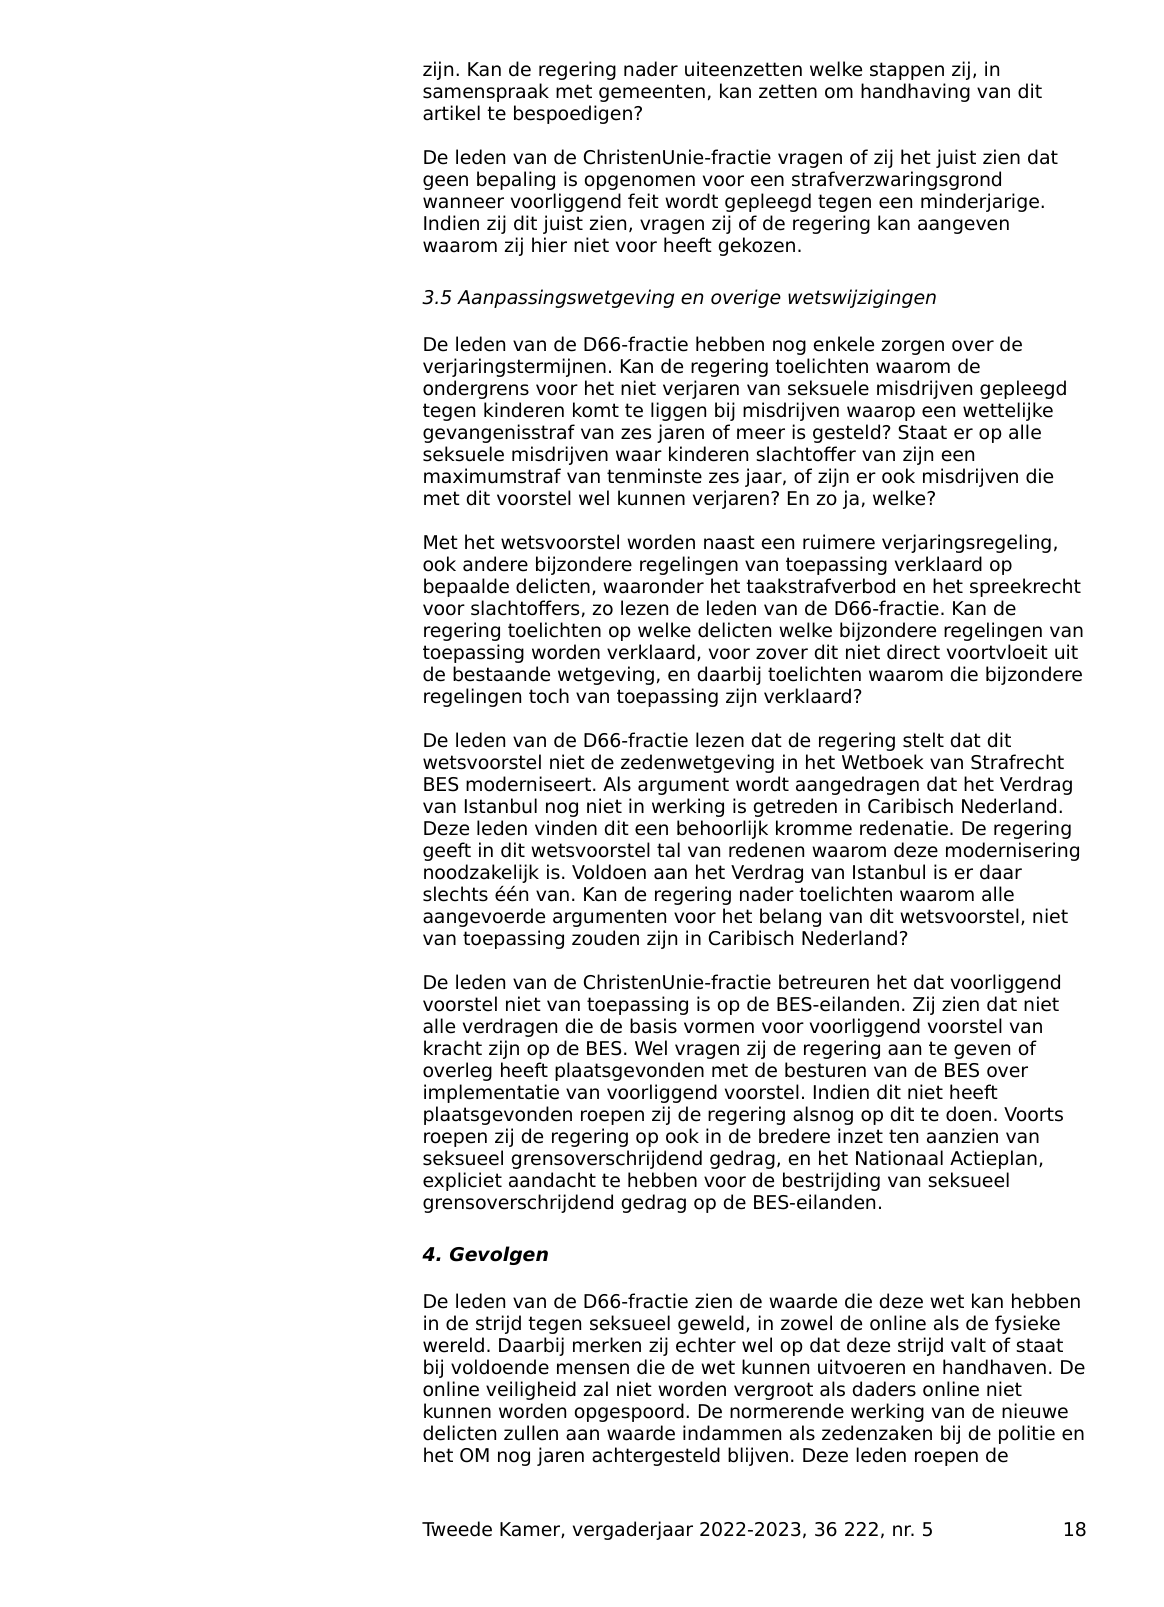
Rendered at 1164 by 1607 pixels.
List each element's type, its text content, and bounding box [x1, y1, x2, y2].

text zijn. Kan de regering nader uiteenzetten welke stappen zij, in samenspraak met gemeenten, kan zetten om handhaving van dit artikel te bespoedigen? [422, 59, 1087, 125]
text De leden van de D66-fractie zien de waarde die deze wet kan hebben in de strijd tegen seksueel geweld, in zowel de online als de fysieke wereld. Daarbij merken zij echter wel op dat deze strijd valt of staat bij voldoende mensen die de wet kunnen uitvoeren en handhaven. De online veiligheid zal niet worden vergroot als daders online niet kunnen worden opgespoord. De normerende werking van de nieuwe delicten zullen aan waarde indammen als zedenzaken bij de politie en het OM nog jaren achtergesteld blijven. Deze leden roepen de [422, 1291, 1087, 1467]
text De leden van de ChristenUnie-fractie betreuren het dat voorliggend voorstel niet van toepassing is op de BES-eilanden. Zij zien dat niet alle verdragen die de basis vormen voor voorliggend voorstel van kracht zijn op de BES. Wel vragen zij de regering aan te geven of overleg heeft plaatsgevonden met de besturen van de BES over implementatie van voorliggend voorstel. Indien dit niet heeft plaatsgevonden roepen zij de regering alsnog op dit te doen. Voorts roepen zij de regering op ook in de bredere inzet ten aanzien van seksueel grensoverschrijdend gedrag, en het Nationaal Actieplan, expliciet aandacht te hebben voor de bestrijding van seksueel grensoverschrijdend gedrag op de BES-eilanden. [422, 972, 1087, 1214]
subtitle 4. Gevolgen [422, 1244, 1087, 1266]
text De leden van de ChristenUnie-fractie vragen of zij het juist zien dat geen bepaling is opgenomen voor een strafverzwaringsgrond wanneer voorliggend feit wordt gepleegd tegen een minderjarige. Indien zij dit juist zien, vragen zij of de regering kan aangeven waarom zij hier niet voor heeft gekozen. [422, 147, 1087, 257]
text Met het wetsvoorstel worden naast een ruimere verjaringsregeling, ook andere bijzondere regelingen van toepassing verklaard op bepaalde delicten, waaronder het taakstrafverbod en het spreekrecht voor slachtoffers, zo lezen de leden van de D66-fractie. Kan de regering toelichten op welke delicten welke bijzondere regelingen van toepassing worden verklaard, voor zover dit niet direct voortvloeit uit de bestaande wetgeving, en daarbij toelichten waarom die bijzondere regelingen toch van toepassing zijn verklaard? [422, 532, 1087, 708]
text De leden van de D66-fractie hebben nog enkele zorgen over de verjaringstermijnen. Kan de regering toelichten waarom de ondergrens voor het niet verjaren van seksuele misdrijven gepleegd tegen kinderen komt te liggen bij misdrijven waarop een wettelijke gevangenisstraf van zes jaren of meer is gesteld? Staat er op alle seksuele misdrijven waar kinderen slachtoffer van zijn een maximumstraf van tenminste zes jaar, of zijn er ook misdrijven die met dit voorstel wel kunnen verjaren? En zo ja, welke? [422, 334, 1087, 510]
text De leden van de D66-fractie lezen dat de regering stelt dat dit wetsvoorstel niet de zedenwetgeving in het Wetboek van Strafrecht BES moderniseert. Als argument wordt aangedragen dat het Verdrag van Istanbul nog niet in werking is getreden in Caribisch Nederland. Deze leden vinden dit een behoorlijk kromme redenatie. De regering geeft in dit wetsvoorstel tal van redenen waarom deze modernisering noodzakelijk is. Voldoen aan het Verdrag van Istanbul is er daar slechts één van. Kan de regering nader toelichten waarom alle aangevoerde argumenten voor het belang van dit wetsvoorstel, niet van toepassing zouden zijn in Caribisch Nederland? [422, 730, 1087, 950]
subtitle 3.5 Aanpassingswetgeving en overige wetswijzigingen [422, 287, 1087, 309]
